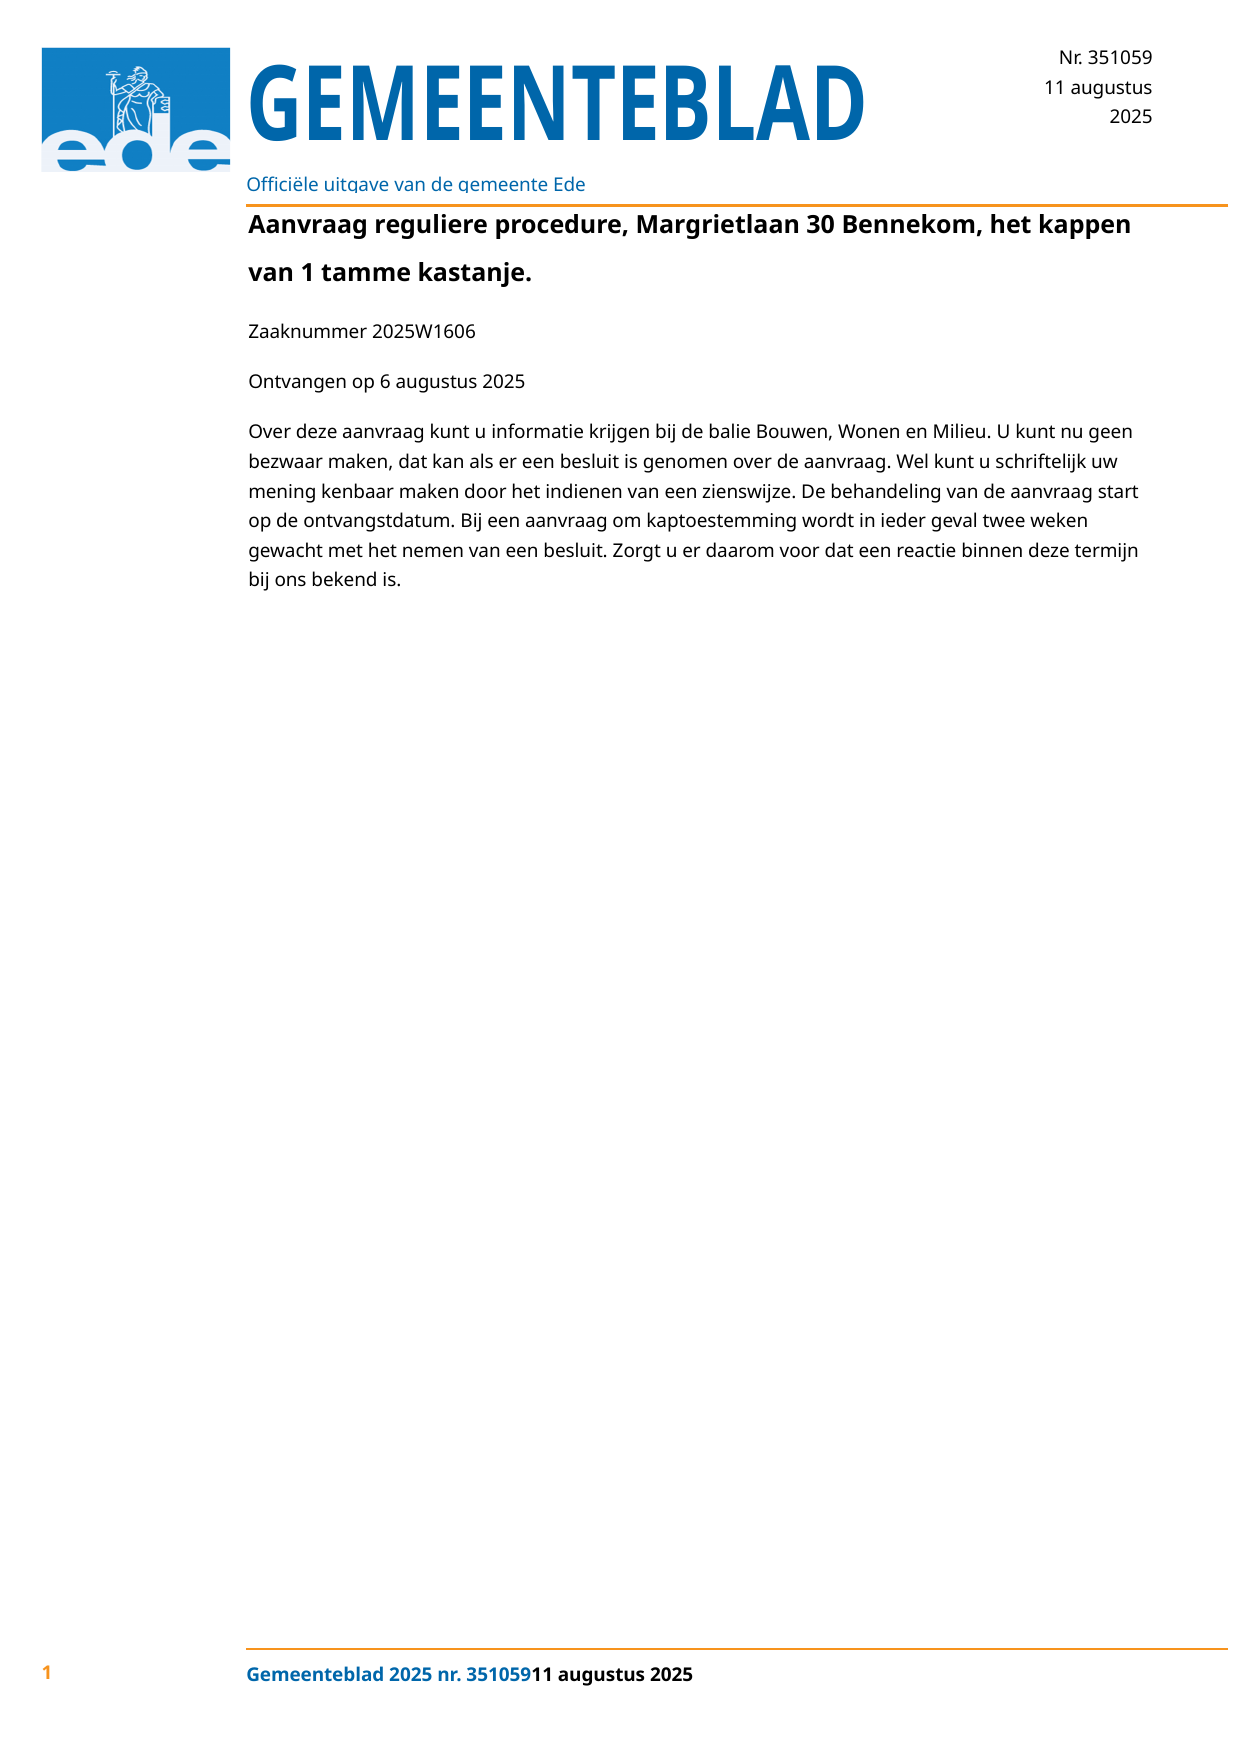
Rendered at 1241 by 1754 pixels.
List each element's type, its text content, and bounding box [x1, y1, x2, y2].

picture [41, 47, 231, 172]
text Zaaknummer 2025W1606 [248, 318, 1152, 344]
text Ontvangen op 6 augustus 2025 [248, 368, 1152, 394]
text Aanvraag reguliere procedure, Margrietlaan 30 Bennekom, het kappen van 1 tamme kastanje. [248, 207, 1152, 288]
text Over deze aanvraag kunt u informatie krijgen bij de balie Bouwen, Wonen en Milieu. U kunt nu geen bezwaar maken, dat kan als er een besluit is genomen over de aanvraag. Wel kunt u schriftelijk uw mening kenbaar maken door het indienen van een zienswijze. De behandeling van de aanvraag start op de ontvangstdatum. Bij een aanvraag om kaptoestemming wordt in ieder geval twee weken gewacht met het nemen van een besluit. Zorgt u er daarom voor dat een reactie binnen deze termijn bij ons bekend is. [248, 419, 1152, 592]
